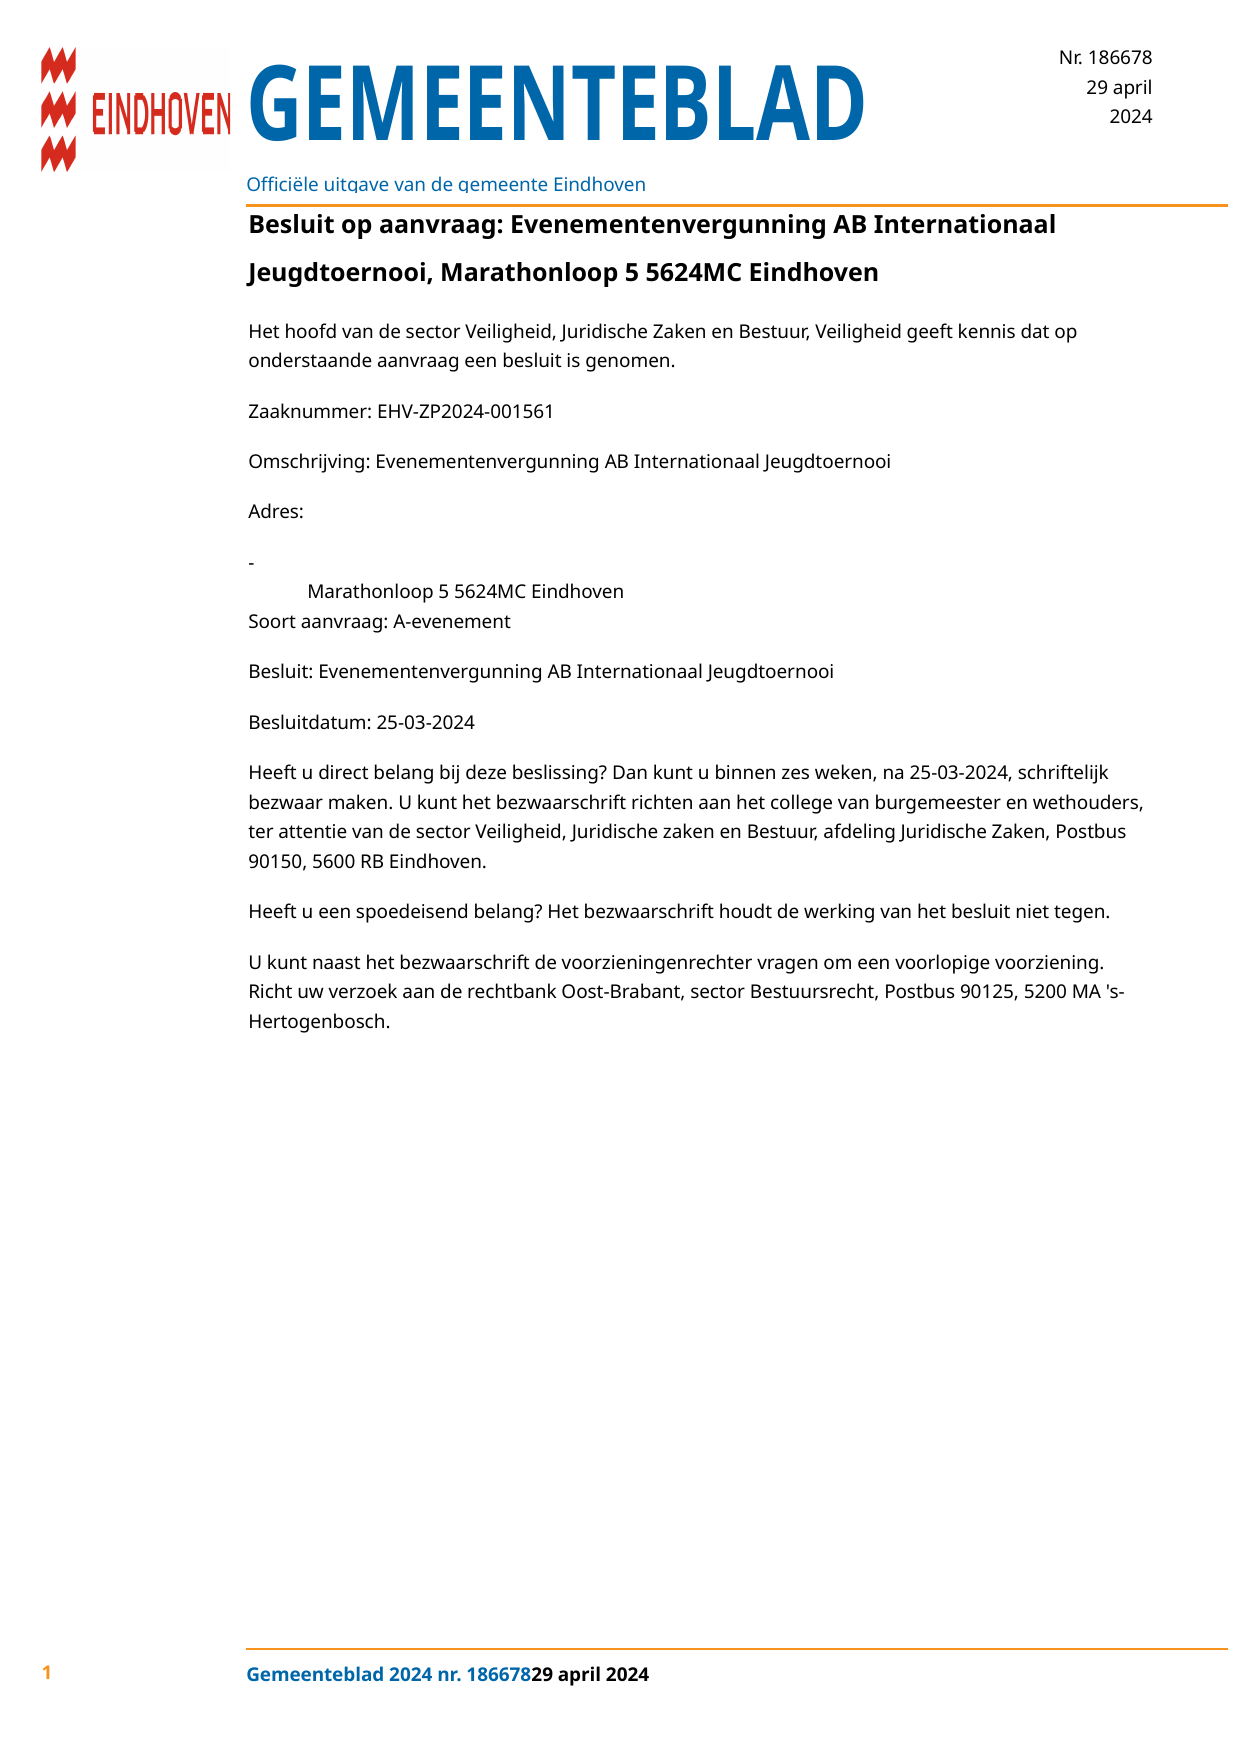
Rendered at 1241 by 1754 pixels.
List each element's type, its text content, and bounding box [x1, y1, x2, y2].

text Besluitdatum: 25-03-2024 [248, 709, 1152, 735]
text Het hoofd van de sector Veiligheid, Juridische Zaken en Bestuur, Veiligheid geeft kennis dat op onderstaande aanvraag een besluit is genomen. [248, 318, 1152, 373]
text Omschrijving: Evenementenvergunning AB Internationaal Jeugdtoernooi [248, 448, 1152, 474]
text Heeft u een spoedeisend belang? Het bezwaarschrift houdt de werking van het besluit niet tegen. [248, 899, 1152, 924]
text Adres: [248, 499, 1152, 524]
text U kunt naast het bezwaarschrift de voorzieningenrechter vragen om een voorlopige voorziening. Richt uw verzoek aan de rechtbank Oost-Brabant, sector Bestuursrecht, Postbus 90125, 5200 MA 's-Hertogenbosch. [248, 949, 1152, 1034]
picture [41, 47, 231, 172]
text Zaaknummer: EHV-ZP2024-001561 [248, 398, 1152, 424]
list Marathonloop 5 5624MC Eindhoven [248, 579, 1152, 604]
text Soort aanvraag: A-evenement [248, 608, 1152, 634]
text Heeft u direct belang bij deze beslissing? Dan kunt u binnen zes weken, na 25-03-2024, schriftelijk bezwaar maken. U kunt het bezwaarschrift richten aan het college van burgemeester en wethouders, ter attentie van de sector Veiligheid, Juridische zaken en Bestuur, afdeling Juridische Zaken, Postbus 90150, 5600 RB Eindhoven. [248, 759, 1152, 874]
text Besluit: Evenementenvergunning AB Internationaal Jeugdtoernooi [248, 659, 1152, 684]
text Besluit op aanvraag: Evenementenvergunning AB Internationaal Jeugdtoernooi, Marathonloop 5 5624MC Eindhoven [248, 207, 1152, 288]
